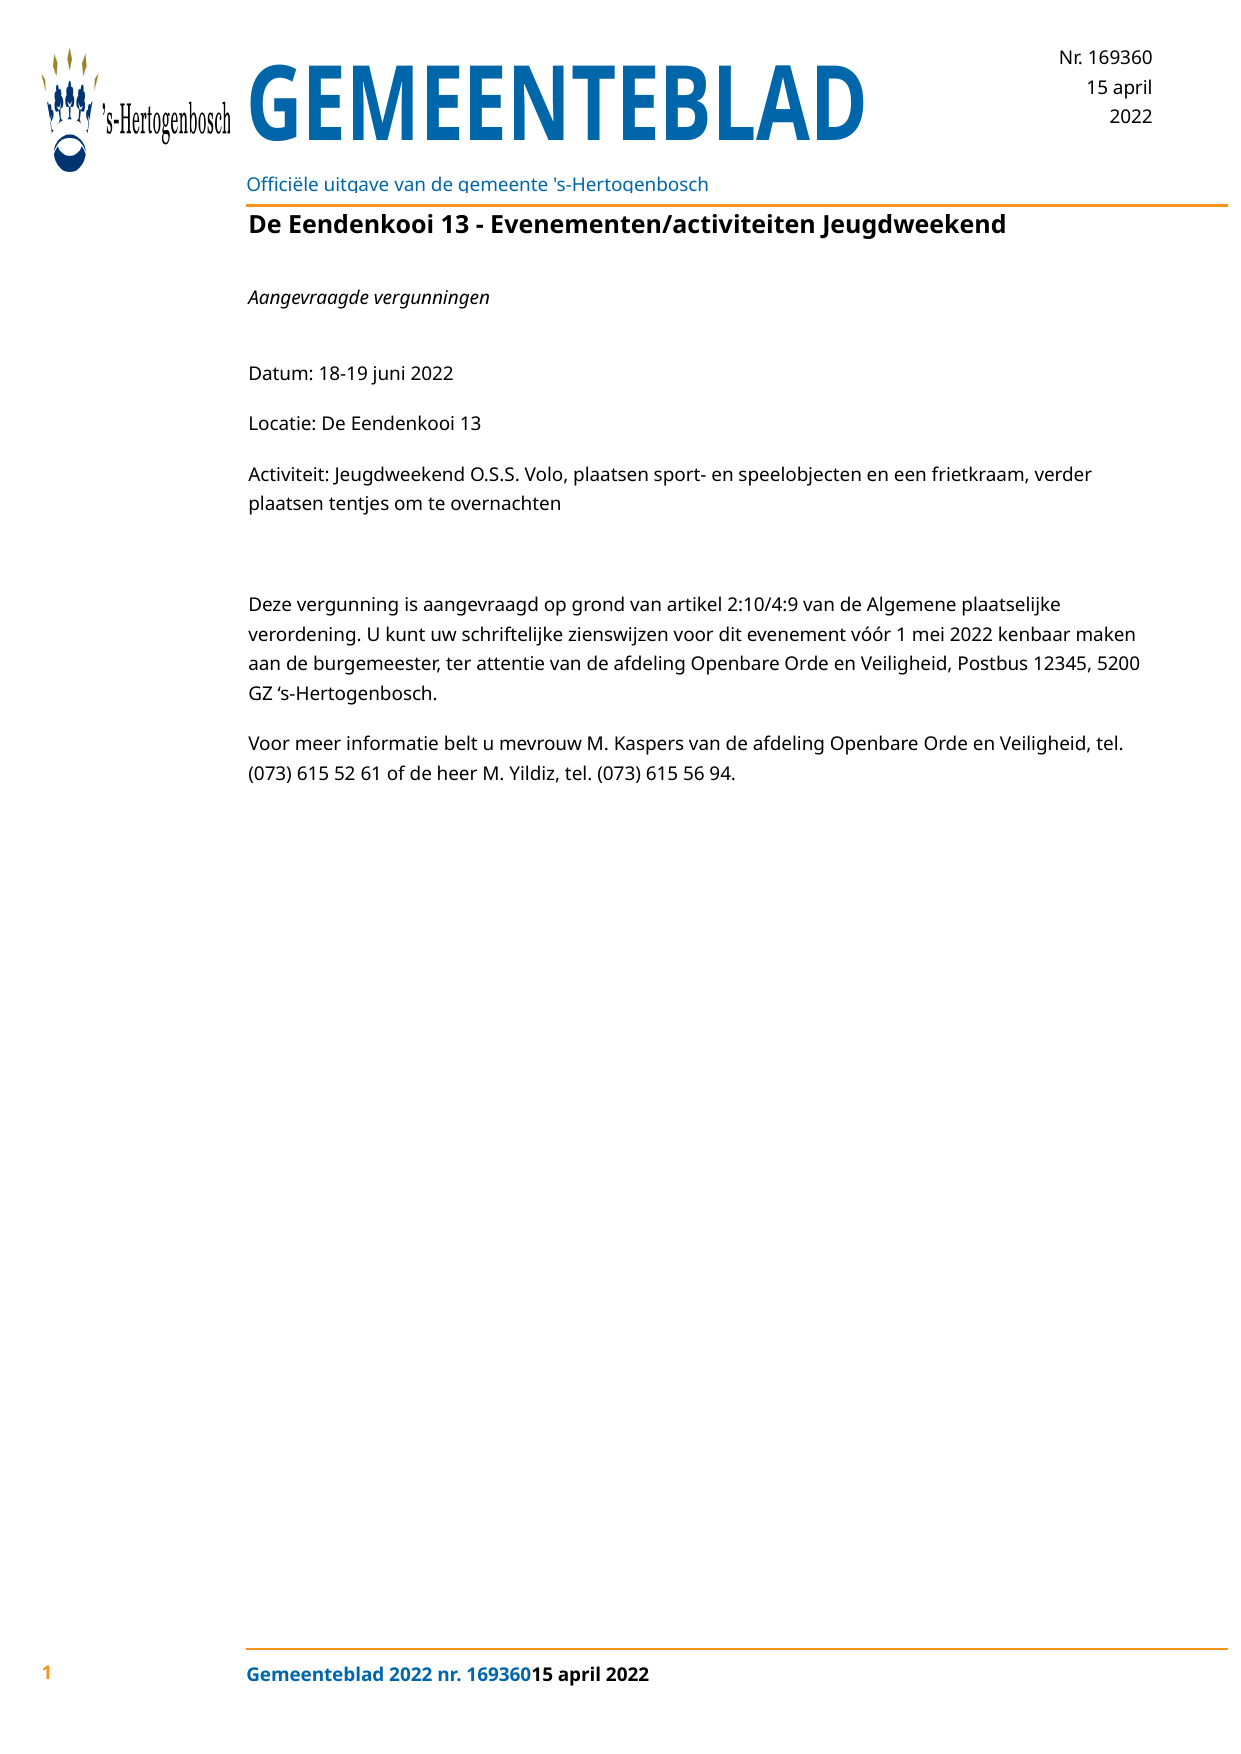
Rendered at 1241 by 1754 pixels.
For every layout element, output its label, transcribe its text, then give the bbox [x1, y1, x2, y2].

text Activiteit: Jeugdweekend O.S.S. Volo, plaatsen sport- en speelobjecten en een frietkraam, verder plaatsen tentjes om te overnachten [248, 461, 1152, 516]
text De Eendenkooi 13 - Evenementen/activiteiten Jeugdweekend [248, 207, 1152, 241]
text Voor meer informatie belt u mevrouw M. Kaspers van de afdeling Openbare Orde en Veiligheid, tel. (073) 615 52 61 of de heer M. Yildiz, tel. (073) 615 56 94. [248, 730, 1152, 786]
text Locatie: De Eendenkooi 13 [248, 410, 1152, 436]
picture [41, 47, 231, 172]
text Datum: 18-19 juni 2022 [248, 360, 1152, 386]
text Deze vergunning is aangevraagd op grond van artikel 2:10/4:9 van de Algemene plaatselijke verordening. U kunt uw schriftelijke zienswijzen voor dit evenement vóór 1 mei 2022 kenbaar maken aan de burgemeester, ter attentie van de afdeling Openbare Orde en Veiligheid, Postbus 12345, 5200 GZ ‘s-Hertogenbosch. [248, 591, 1152, 706]
text Aangevraagde vergunningen [248, 284, 1152, 309]
